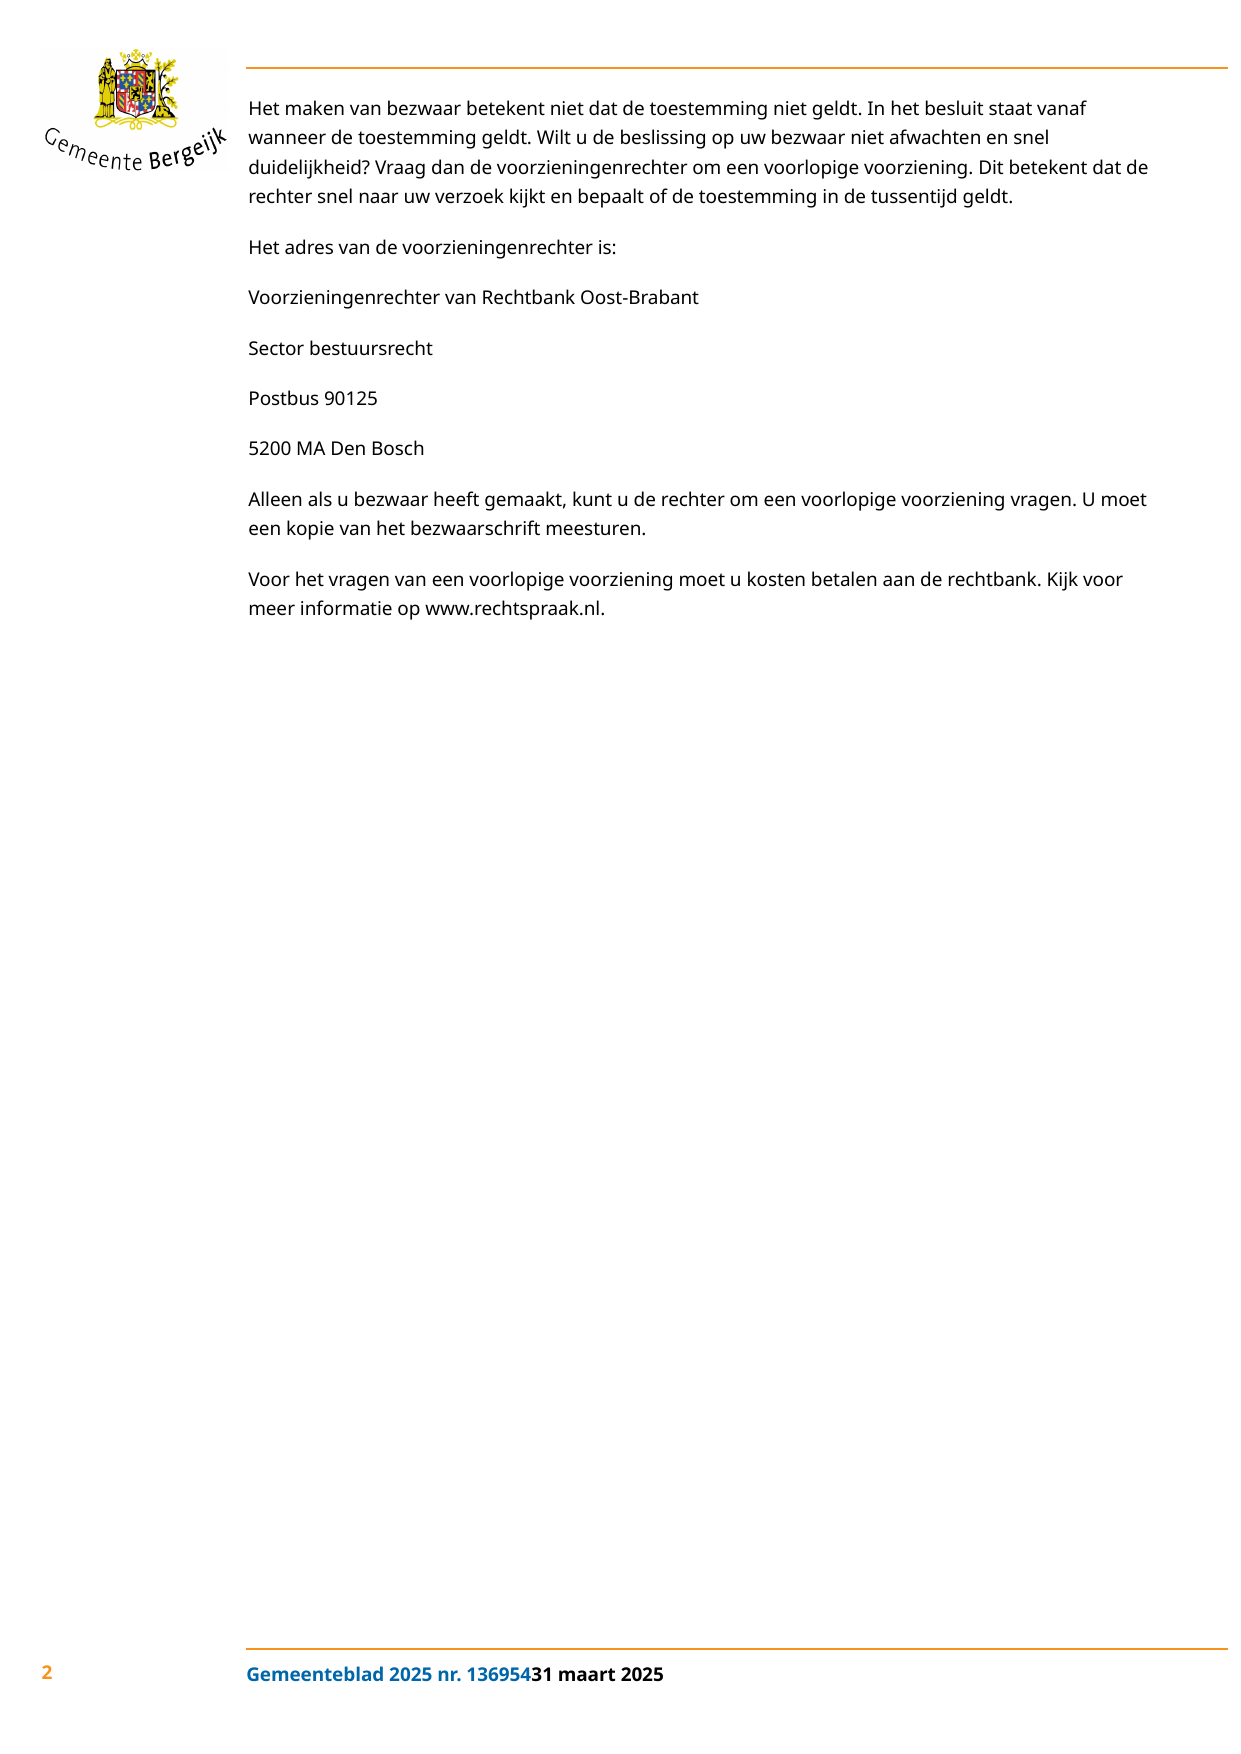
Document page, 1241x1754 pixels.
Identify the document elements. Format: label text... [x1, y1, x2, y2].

text Voor het vragen van een voorlopige voorziening moet u kosten betalen aan de rechtbank. Kijk voor meer informatie op www.rechtspraak.nl. [248, 566, 1152, 621]
text Sector bestuursrecht [248, 335, 1152, 361]
text Het adres van de voorzieningenrechter is: [248, 234, 1152, 260]
text Het maken van bezwaar betekent niet dat de toestemming niet geldt. In het besluit staat vanaf wanneer de toestemming geldt. Wilt u de beslissing op uw bezwaar niet afwachten en snel duidelijkheid? Vraag dan de voorzieningenrechter om een voorlopige voorziening. Dit betekent dat de rechter snel naar uw verzoek kijkt en bepaalt of de toestemming in de tussentijd geldt. [248, 95, 1152, 209]
text Alleen als u bezwaar heeft gemaakt, kunt u de rechter om een voorlopige voorziening vragen. U moet een kopie van het bezwaarschrift meesturen. [248, 486, 1152, 541]
text Postbus 90125 [248, 385, 1152, 411]
text 5200 MA Den Bosch [248, 436, 1152, 461]
picture [41, 47, 231, 172]
text Voorzieningenrechter van Rechtbank Oost-Brabant [248, 284, 1152, 310]
